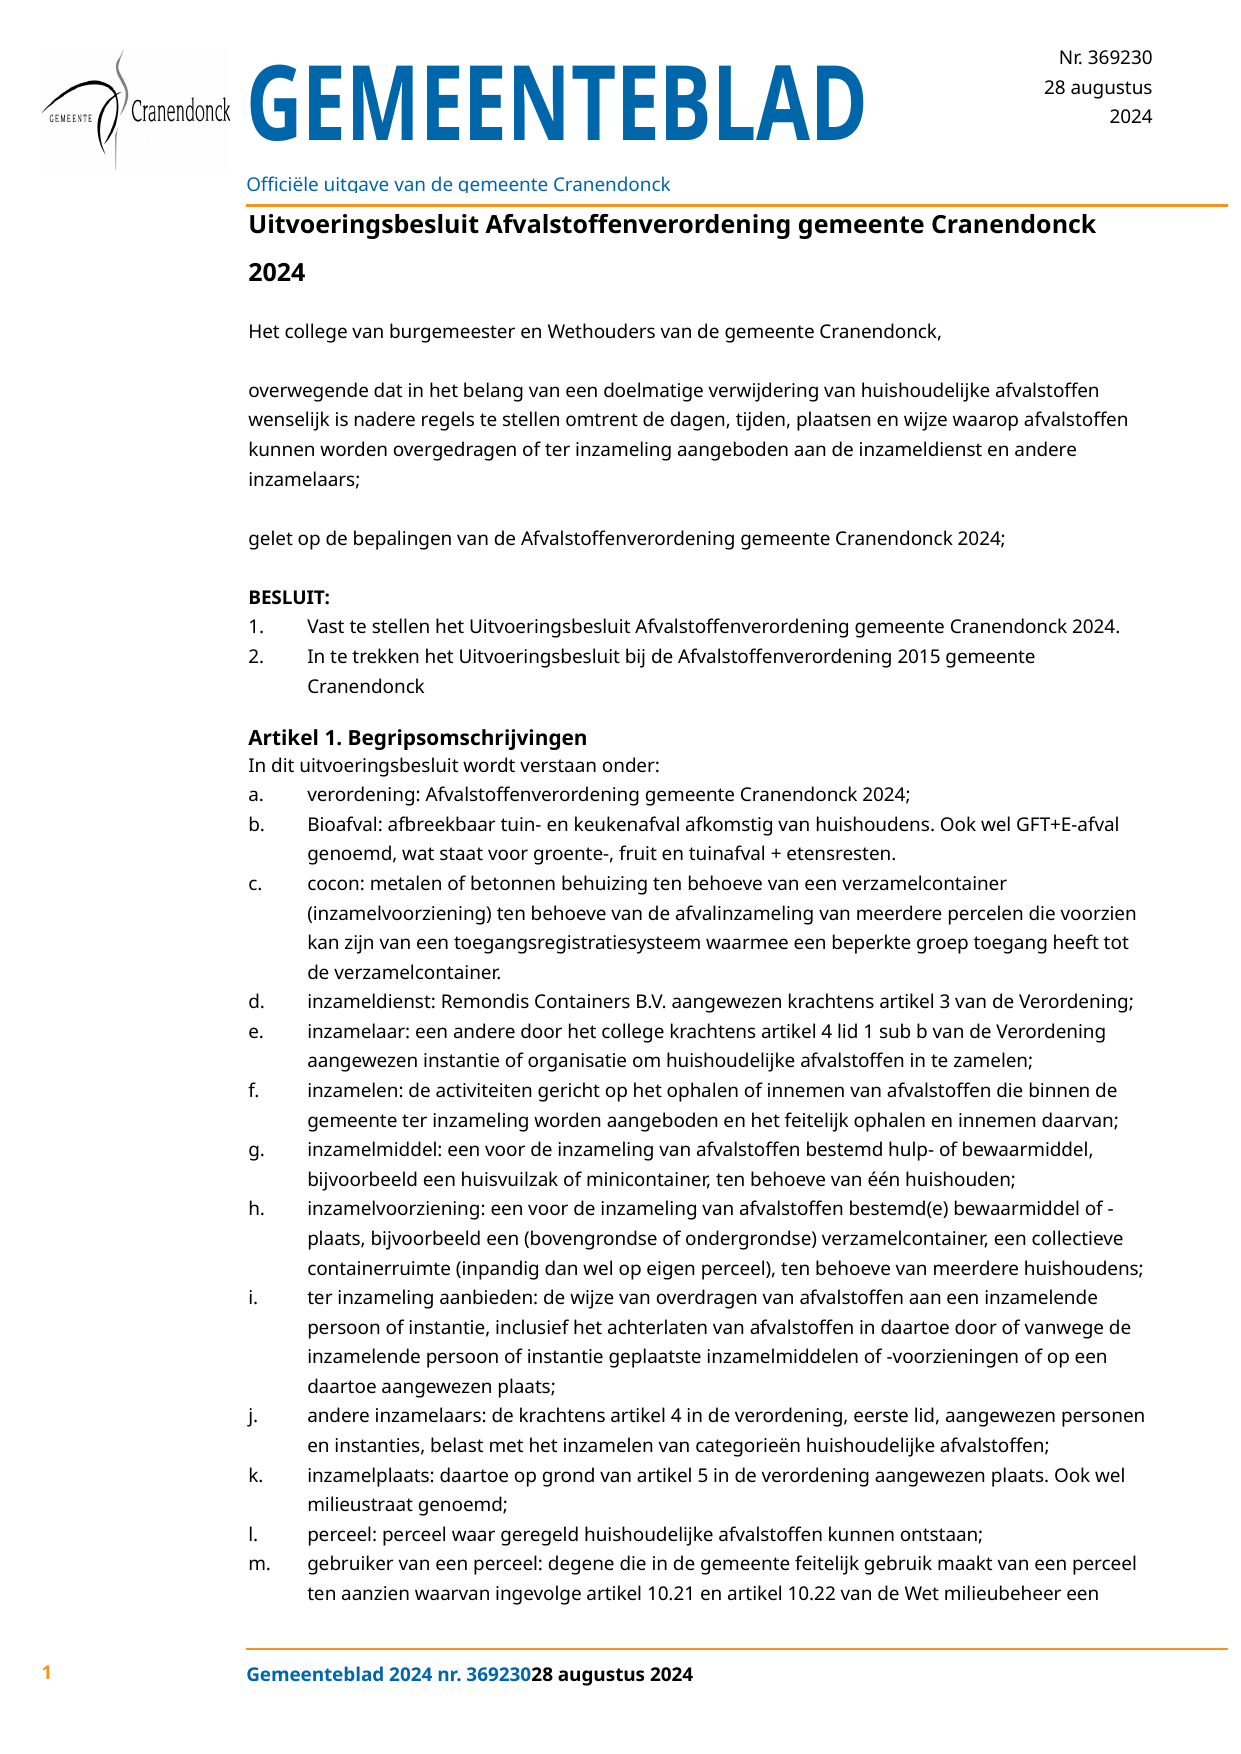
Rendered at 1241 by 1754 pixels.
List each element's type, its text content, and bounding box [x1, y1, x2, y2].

list Bioafval: afbreekbaar tuin- en keukenafval afkomstig van huishoudens. Ook wel GFT+E-afval genoemd, wat staat voor groente-, fruit en tuinafval + etensresten. [248, 811, 1152, 866]
text Uitvoeringsbesluit Afvalstoffenverordening gemeente Cranendonck 2024 [248, 207, 1152, 288]
text BESLUIT: [248, 584, 1152, 610]
list inzameldienst: Remondis Containers B.V. aangewezen krachtens artikel 3 van de Verordening; [248, 988, 1152, 1014]
list ter inzameling aanbieden: de wijze van overdragen van afvalstoffen aan een inzamelende persoon of instantie, inclusief het achterlaten van afvalstoffen in daartoe door of vanwege de inzamelende persoon of instantie geplaatste inzamelmiddelen of -voorzieningen of op een daartoe aangewezen plaats; [248, 1284, 1152, 1399]
text In dit uitvoeringsbesluit wordt verstaan onder: [248, 752, 1152, 777]
list In te trekken het Uitvoeringsbesluit bij de Afvalstoffenverordening 2015 gemeente Cranendonck [248, 643, 1152, 699]
list inzamelen: de activiteiten gericht op het ophalen of innemen van afvalstoffen die binnen de gemeente ter inzameling worden aangeboden en het feitelijk ophalen en innemen daarvan; [248, 1077, 1152, 1132]
list inzamelplaats: daartoe op grond van artikel 5 in de verordening aangewezen plaats. Ook wel milieustraat genoemd; [248, 1462, 1152, 1517]
picture [41, 47, 231, 172]
list gebruiker van een perceel: degene die in de gemeente feitelijk gebruik maakt van een perceel ten aanzien waarvan ingevolge artikel 10.21 en artikel 10.22 van de Wet milieubeheer een [248, 1551, 1152, 1606]
text gelet op de bepalingen van de Afvalstoffenverordening gemeente Cranendonck 2024; [248, 525, 1152, 551]
list inzamelvoorziening: een voor de inzameling van afvalstoffen bestemd(e) bewaarmiddel of -plaats, bijvoorbeeld een (bovengrondse of ondergrondse) verzamelcontainer, een collectieve containerruimte (inpandig dan wel op eigen perceel), ten behoeve van meerdere huishoudens; [248, 1196, 1152, 1280]
list Vast te stellen het Uitvoeringsbesluit Afvalstoffenverordening gemeente Cranendonck 2024. [248, 614, 1152, 639]
list andere inzamelaars: de krachtens artikel 4 in de verordening, eerste lid, aangewezen personen en instanties, belast met het inzamelen van categorieën huishoudelijke afvalstoffen; [248, 1403, 1152, 1458]
text Het college van burgemeester en Wethouders van de gemeente Cranendonck, [248, 318, 1152, 344]
list perceel: perceel waar geregeld huishoudelijke afvalstoffen kunnen ontstaan; [248, 1521, 1152, 1547]
list verordening: Afvalstoffenverordening gemeente Cranendonck 2024; [248, 781, 1152, 807]
list cocon: metalen of betonnen behuizing ten behoeve van een verzamelcontainer (inzamelvoorziening) ten behoeve van de afvalinzameling van meerdere percelen die voorzien kan zijn van een toegangsregistratiesysteem waarmee een beperkte groep toegang heeft tot de verzamelcontainer. [248, 870, 1152, 984]
text overwegende dat in het belang van een doelmatige verwijdering van huishoudelijke afvalstoffen wenselijk is nadere regels te stellen omtrent de dagen, tijden, plaatsen en wijze waarop afvalstoffen kunnen worden overgedragen of ter inzameling aangeboden aan de inzameldienst en andere inzamelaars; [248, 377, 1152, 492]
text Artikel 1. Begripsomschrijvingen [248, 723, 1152, 752]
list inzamelaar: een andere door het college krachtens artikel 4 lid 1 sub b van de Verordening aangewezen instantie of organisatie om huishoudelijke afvalstoffen in te zamelen; [248, 1018, 1152, 1073]
list inzamelmiddel: een voor de inzameling van afvalstoffen bestemd hulp- of bewaarmiddel, bijvoorbeeld een huisvuilzak of minicontainer, ten behoeve van één huishouden; [248, 1136, 1152, 1192]
